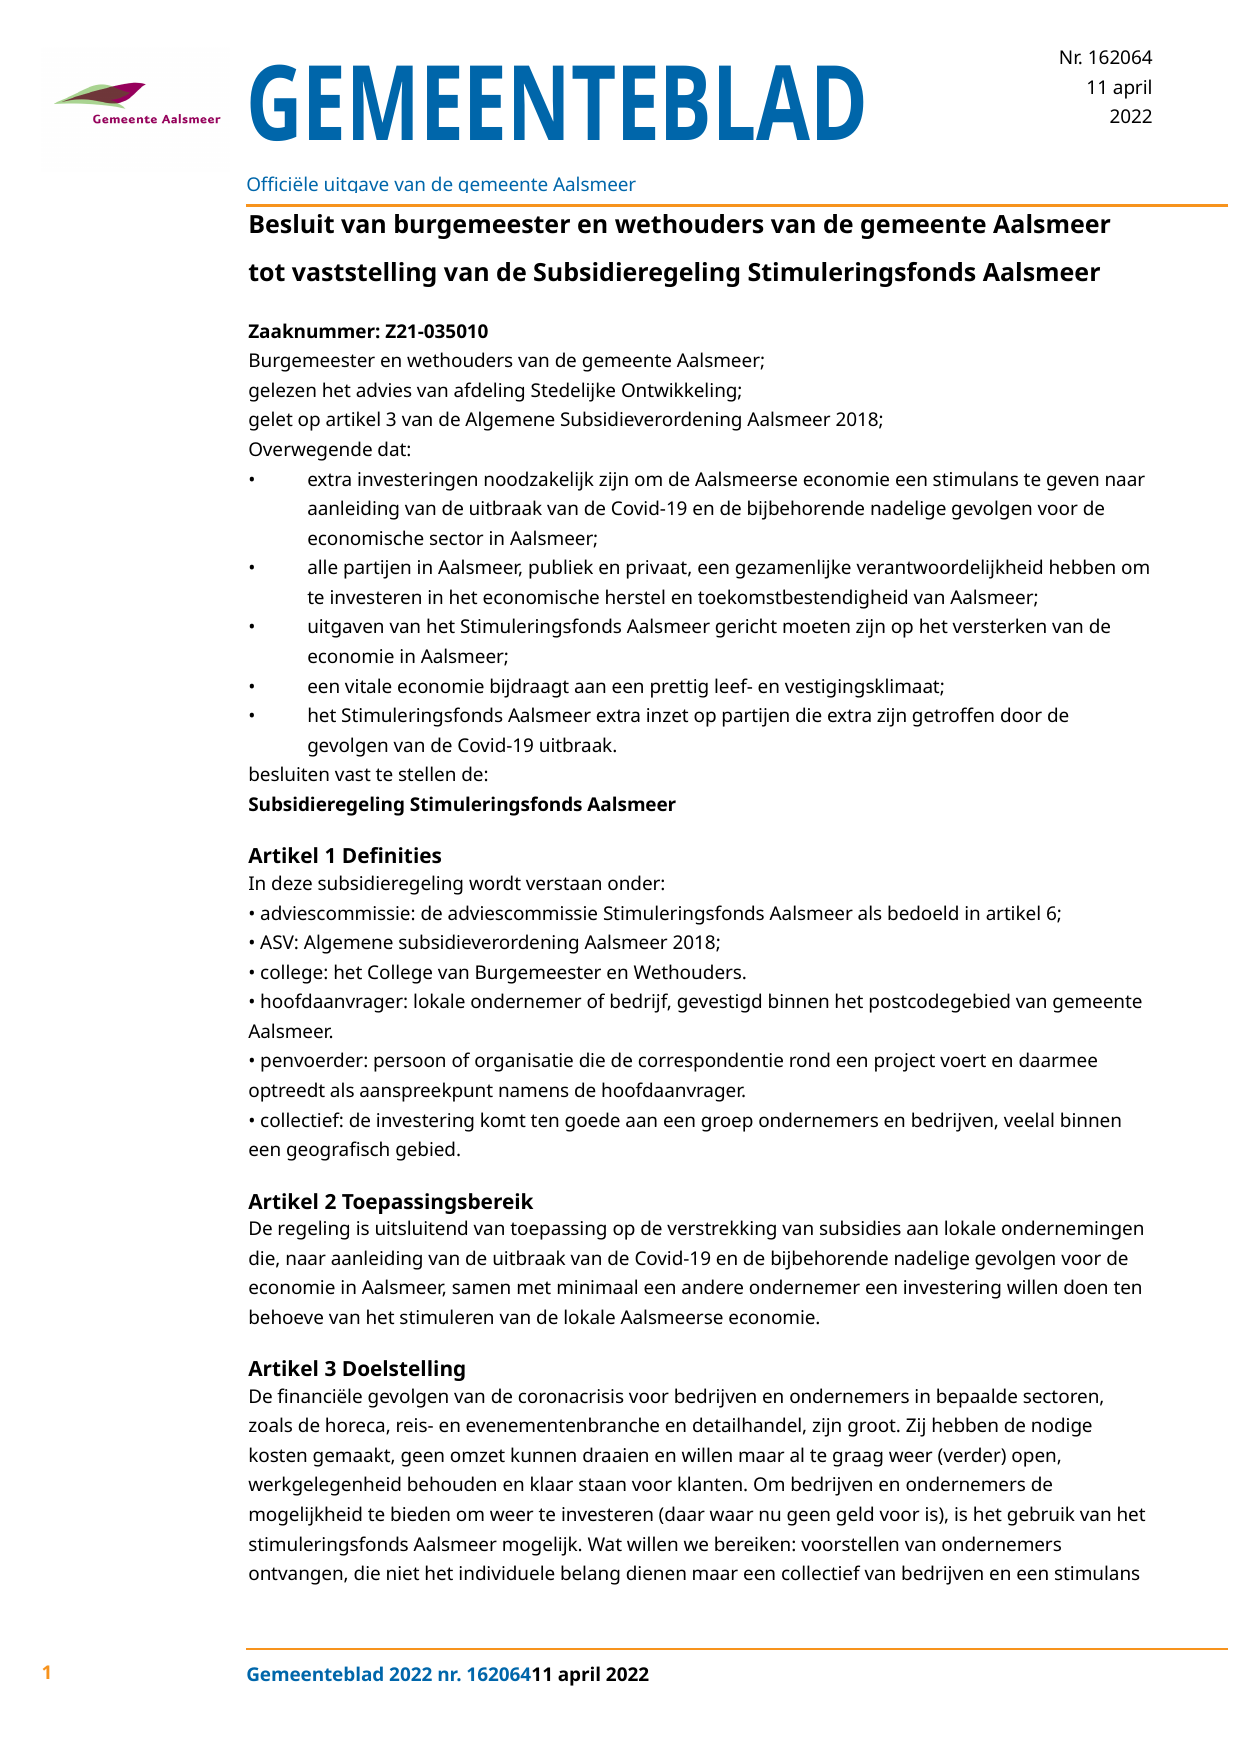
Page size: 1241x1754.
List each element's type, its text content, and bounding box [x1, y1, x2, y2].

text • ASV: Algemene subsidieverordening Aalsmeer 2018; [248, 929, 1152, 955]
text gelet op artikel 3 van de Algemene Subsidieverordening Aalsmeer 2018; [248, 407, 1152, 432]
text Zaaknummer: Z21-035010 [248, 318, 1152, 344]
text Artikel 1 Definities [248, 842, 1152, 870]
text gelezen het advies van afdeling Stedelijke Ontwikkeling; [248, 377, 1152, 403]
text • penvoerder: persoon of organisatie die de correspondentie rond een project voert en daarmee optreedt als aanspreekpunt namens de hoofdaanvrager. [248, 1048, 1152, 1103]
text • college: het College van Burgemeester en Wethouders. [248, 959, 1152, 984]
text Artikel 3 Doelstelling [248, 1354, 1152, 1383]
text • hoofdaanvrager: lokale ondernemer of bedrijf, gevestigd binnen het postcodegebied van gemeente Aalsmeer. [248, 988, 1152, 1044]
text Overwegende dat: [248, 436, 1152, 462]
list uitgaven van het Stimuleringsfonds Aalsmeer gericht moeten zijn op het versterken van de economie in Aalsmeer; [248, 614, 1152, 669]
text Artikel 2 Toepassingsbereik [248, 1187, 1152, 1215]
text Burgemeester en wethouders van de gemeente Aalsmeer; [248, 347, 1152, 373]
text Subsidieregeling Stimuleringsfonds Aalsmeer [248, 791, 1152, 817]
text De financiële gevolgen van de coronacrisis voor bedrijven en ondernemers in bepaalde sectoren, zoals de horeca, reis- en evenementenbranche en detailhandel, zijn groot. Zij hebben de nodige kosten gemaakt, geen omzet kunnen draaien en willen maar al te graag weer (verder) open, werkgelegenheid behouden en klaar staan voor klanten. Om bedrijven en ondernemers de mogelijkheid te bieden om weer te investeren (daar waar nu geen geld voor is), is het gebruik van het stimuleringsfonds Aalsmeer mogelijk. Wat willen we bereiken: voorstellen van ondernemers ontvangen, die niet het individuele belang dienen maar een collectief van bedrijven en een stimulans [248, 1383, 1152, 1586]
text In deze subsidieregeling wordt verstaan onder: [248, 870, 1152, 896]
text • collectief: de investering komt ten goede aan een groep ondernemers en bedrijven, veelal binnen een geografisch gebied. [248, 1107, 1152, 1162]
text De regeling is uitsluitend van toepassing op de verstrekking van subsidies aan lokale ondernemingen die, naar aanleiding van de uitbraak van de Covid-19 en de bijbehorende nadelige gevolgen voor de economie in Aalsmeer, samen met minimaal een andere ondernemer een investering willen doen ten behoeve van het stimuleren van de lokale Aalsmeerse economie. [248, 1215, 1152, 1330]
list extra investeringen noodzakelijk zijn om de Aalsmeerse economie een stimulans te geven naar aanleiding van de uitbraak van de Covid-19 en de bijbehorende nadelige gevolgen voor de economische sector in Aalsmeer; [248, 466, 1152, 551]
list het Stimuleringsfonds Aalsmeer extra inzet op partijen die extra zijn getroffen door de gevolgen van de Covid-19 uitbraak. [248, 702, 1152, 758]
list een vitale economie bijdraagt aan een prettig leef- en vestigingsklimaat; [248, 673, 1152, 699]
text • adviescommissie: de adviescommissie Stimuleringsfonds Aalsmeer als bedoeld in artikel 6; [248, 900, 1152, 925]
text besluiten vast te stellen de: [248, 762, 1152, 787]
text Besluit van burgemeester en wethouders van de gemeente Aalsmeer tot vaststelling van de Subsidieregeling Stimuleringsfonds Aalsmeer [248, 207, 1152, 288]
list alle partijen in Aalsmeer, publiek en privaat, een gezamenlijke verantwoordelijkheid hebben om te investeren in het economische herstel en toekomstbestendigheid van Aalsmeer; [248, 554, 1152, 610]
picture [41, 47, 231, 172]
